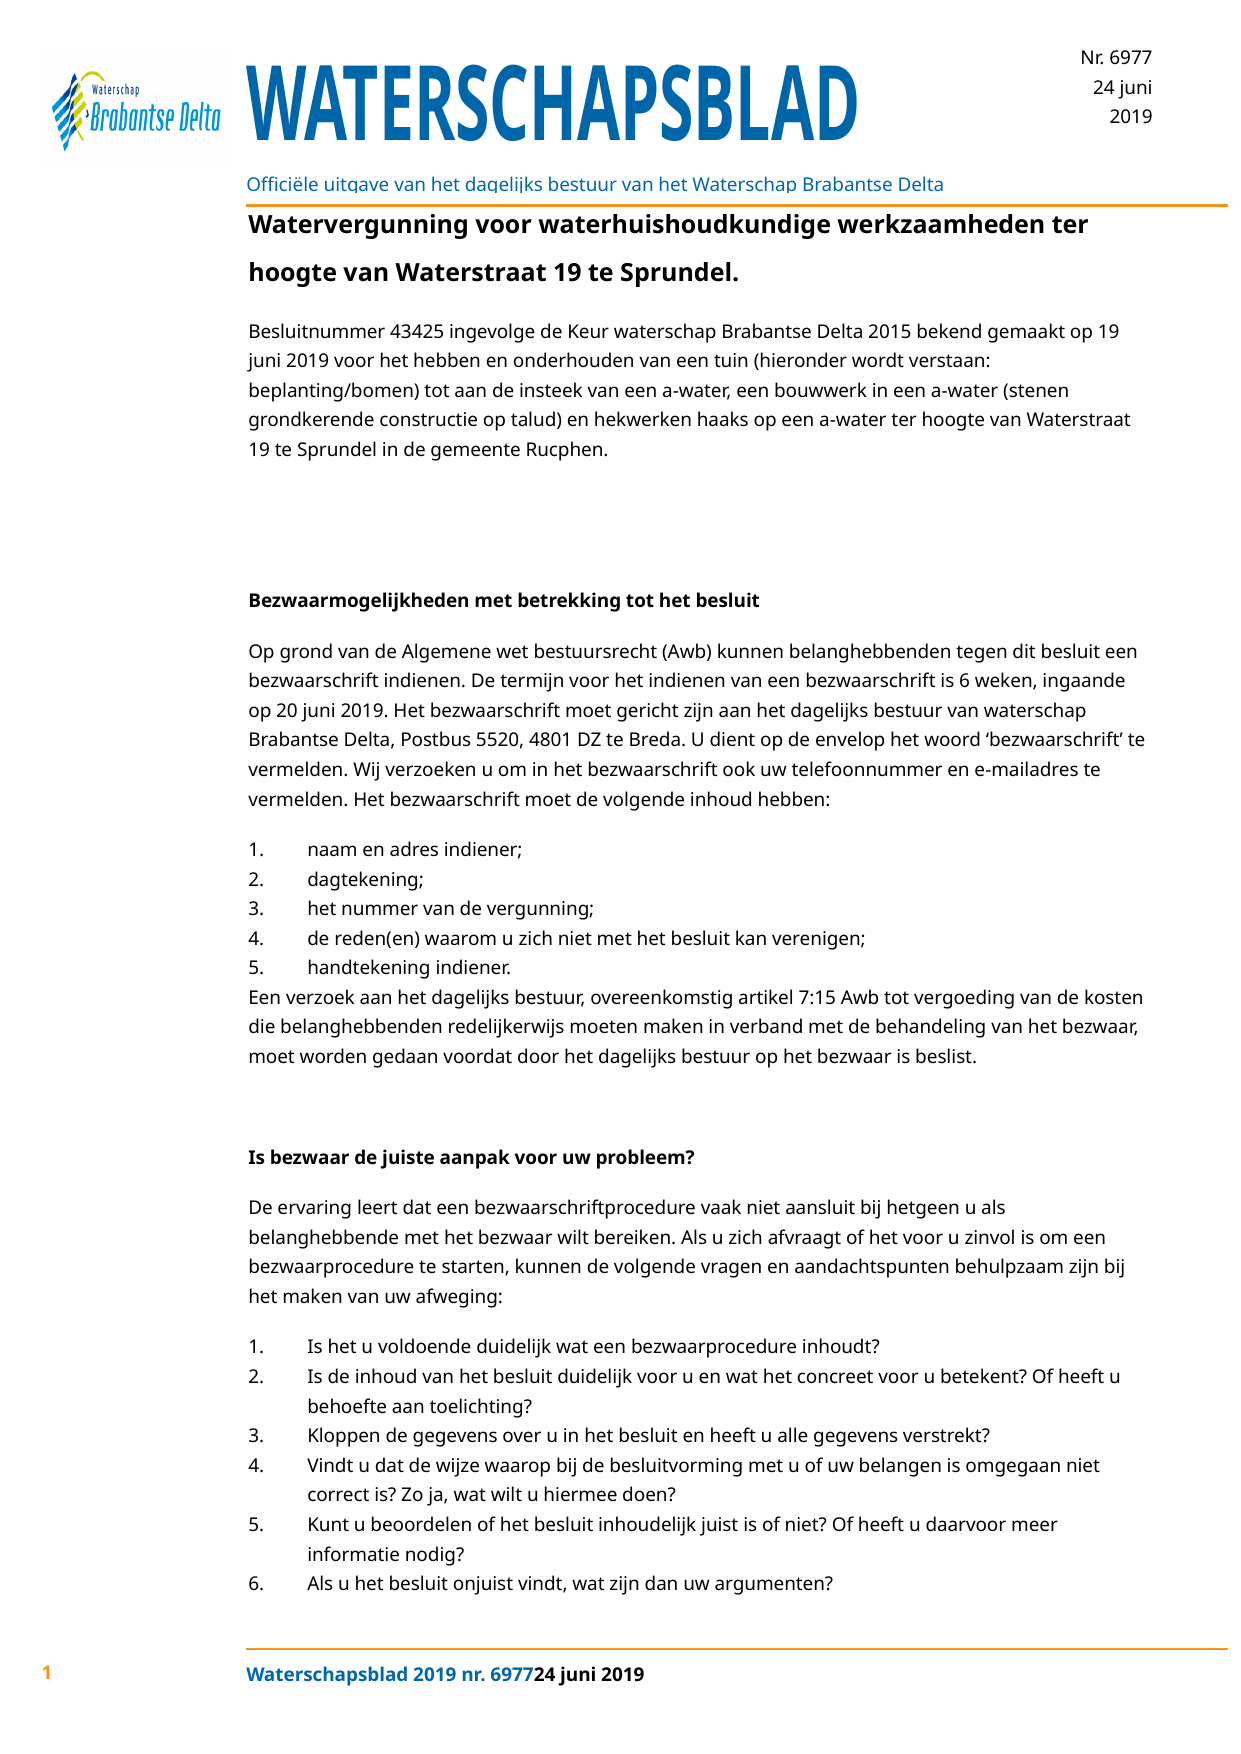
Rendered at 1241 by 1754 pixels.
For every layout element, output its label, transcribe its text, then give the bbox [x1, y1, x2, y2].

list dagtekening; [248, 866, 1152, 892]
picture [41, 47, 231, 172]
list Kunt u beoordelen of het besluit inhoudelijk juist is of niet? Of heeft u daarvoor meer informatie nodig? [248, 1511, 1152, 1567]
list naam en adres indiener; [248, 836, 1152, 862]
text Is bezwaar de juiste aanpak voor uw probleem? [248, 1144, 1152, 1170]
text Bezwaarmogelijkheden met betrekking tot het besluit [248, 587, 1152, 613]
list Is het u voldoende duidelijk wat een bezwaarprocedure inhoudt? [248, 1334, 1152, 1359]
text Op grond van de Algemene wet bestuursrecht (Awb) kunnen belanghebbenden tegen dit besluit een bezwaarschrift indienen. De termijn voor het indienen van een bezwaarschrift is 6 weken, ingaande op 20 juni 2019. Het bezwaarschrift moet gericht zijn aan het dagelijks bestuur van waterschap Brabantse Delta, Postbus 5520, 4801 DZ te Breda. U dient op de envelop het woord ‘bezwaarschrift’ te vermelden. Wij verzoeken u om in het bezwaarschrift ook uw telefoonnummer en e‑mailadres te vermelden. Het bezwaarschrift moet de volgende inhoud hebben: [248, 638, 1152, 812]
text Een verzoek aan het dagelijks bestuur, overeenkomstig artikel 7:15 Awb tot vergoeding van de kosten die belanghebbenden redelijkerwijs moeten maken in verband met de behandeling van het bezwaar, moet worden gedaan voordat door het dagelijks bestuur op het bezwaar is beslist. [248, 984, 1152, 1069]
list Als u het besluit onjuist vindt, wat zijn dan uw argumenten? [248, 1570, 1152, 1596]
list Is de inhoud van het besluit duidelijk voor u en wat het concreet voor u betekent? Of heeft u behoefte aan toelichting? [248, 1363, 1152, 1419]
list het nummer van de vergunning; [248, 895, 1152, 921]
text Watervergunning voor waterhuishoudkundige werkzaamheden ter hoogte van Waterstraat 19 te Sprundel. [248, 207, 1152, 288]
list handtekening indiener. [248, 954, 1152, 980]
list Kloppen de gegevens over u in het besluit en heeft u alle gegevens verstrekt? [248, 1422, 1152, 1448]
list Vindt u dat de wijze waarop bij de besluitvorming met u of uw belangen is omgegaan niet correct is? Zo ja, wat wilt u hiermee doen? [248, 1452, 1152, 1507]
text Besluitnummer 43425 ingevolge de Keur waterschap Brabantse Delta 2015 bekend gemaakt op 19 juni 2019 voor het hebben en onderhouden van een tuin (hieronder wordt verstaan: beplanting/bomen) tot aan de insteek van een a-water, een bouwwerk in een a-water (stenen grondkerende constructie op talud) en hekwerken haaks op een a-water ter hoogte van Waterstraat 19 te Sprundel in de gemeente Rucphen. [248, 318, 1152, 462]
list de reden(en) waarom u zich niet met het besluit kan verenigen; [248, 925, 1152, 951]
text De ervaring leert dat een bezwaarschriftprocedure vaak niet aansluit bij hetgeen u als belanghebbende met het bezwaar wilt bereiken. Als u zich afvraagt of het voor u zinvol is om een bezwaarprocedure te starten, kunnen de volgende vragen en aandachtspunten behulpzaam zijn bij het maken van uw afweging: [248, 1194, 1152, 1309]
